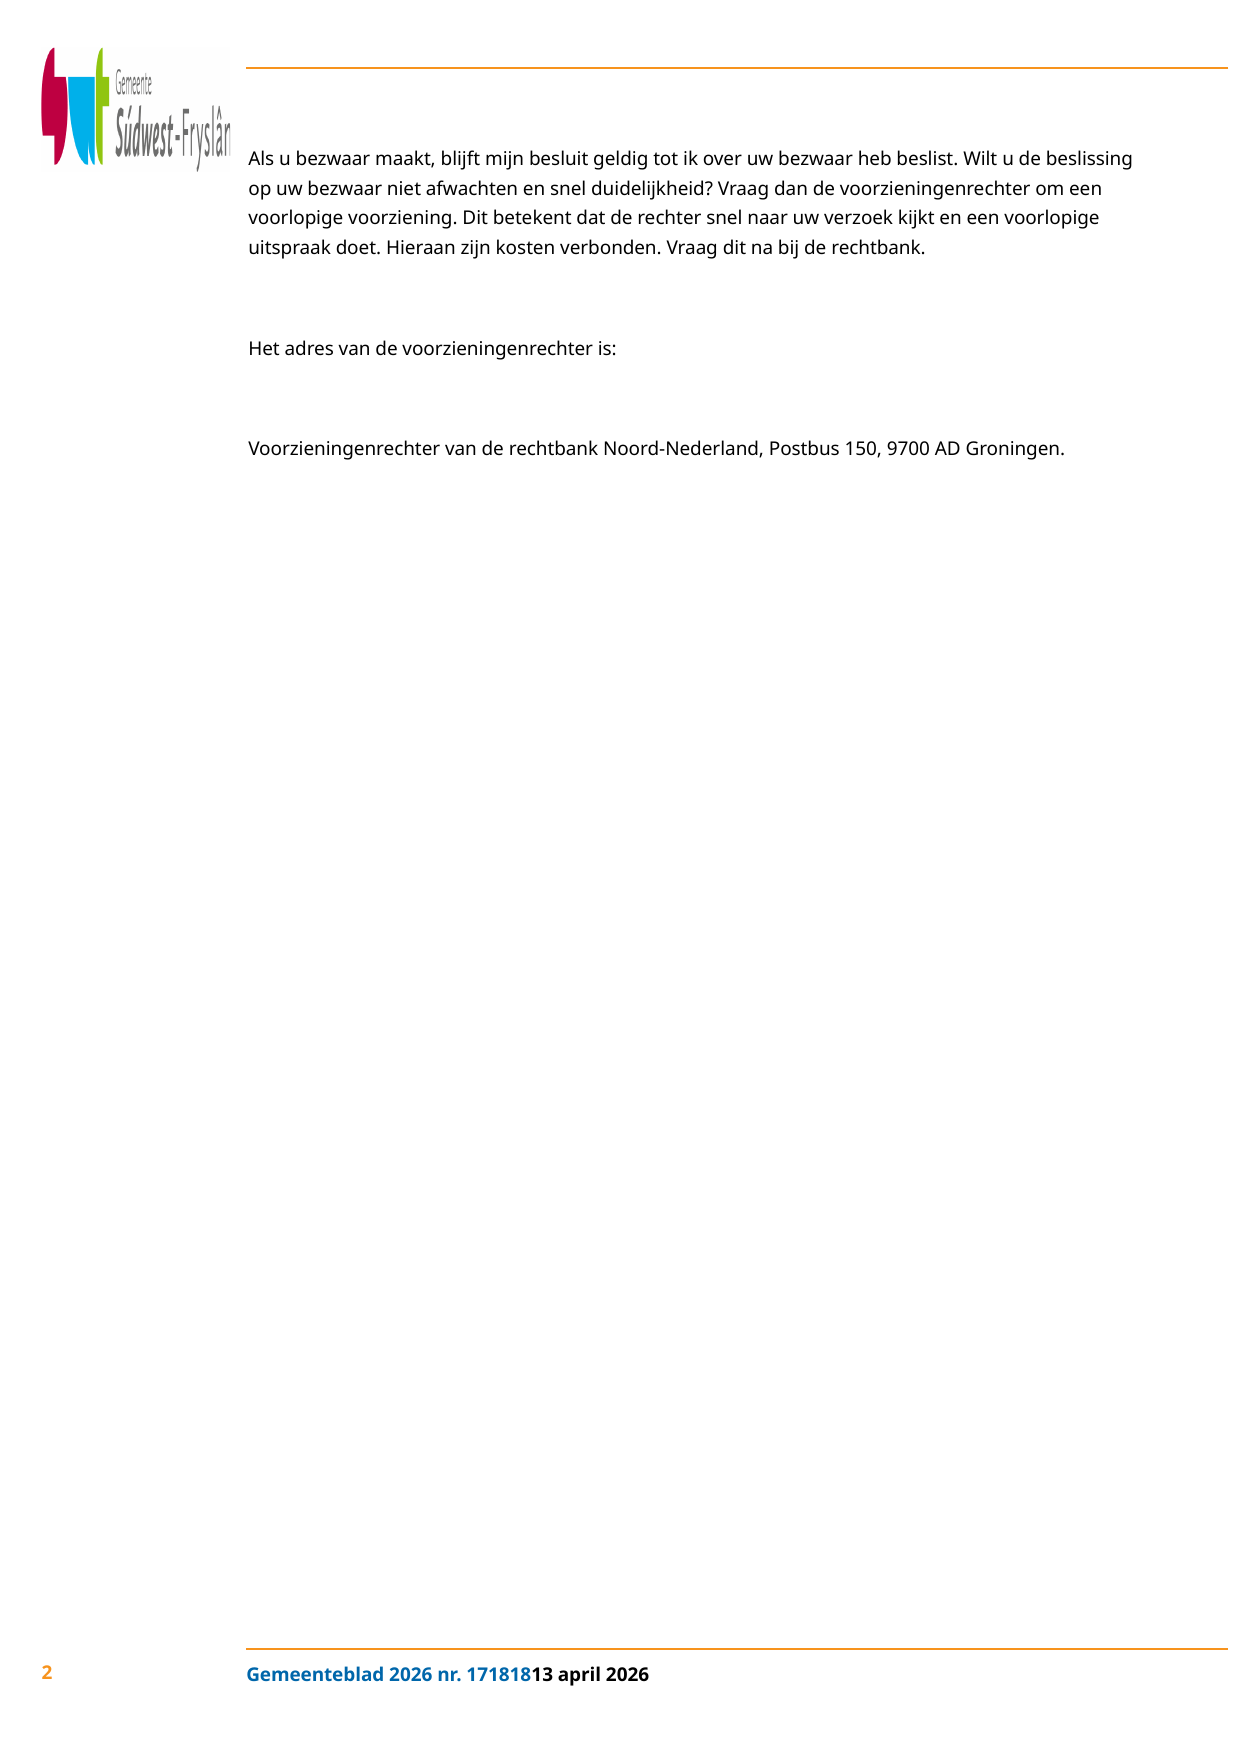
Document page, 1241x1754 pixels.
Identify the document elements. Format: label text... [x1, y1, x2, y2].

text Als u bezwaar maakt, blijft mijn besluit geldig tot ik over uw bezwaar heb beslist. Wilt u de beslissing op uw bezwaar niet afwachten en snel duidelijkheid? Vraag dan de voorzieningenrechter om een voorlopige voorziening. Dit betekent dat de rechter snel naar uw verzoek kijkt en een voorlopige uitspraak doet. Hieraan zijn kosten verbonden. Vraag dit na bij de rechtbank. [248, 145, 1152, 260]
text Voorzieningenrechter van de rechtbank Noord-Nederland, Postbus 150, 9700 AD Groningen. [248, 436, 1152, 461]
picture [41, 47, 231, 172]
text Het adres van de voorzieningenrechter is: [248, 335, 1152, 361]
